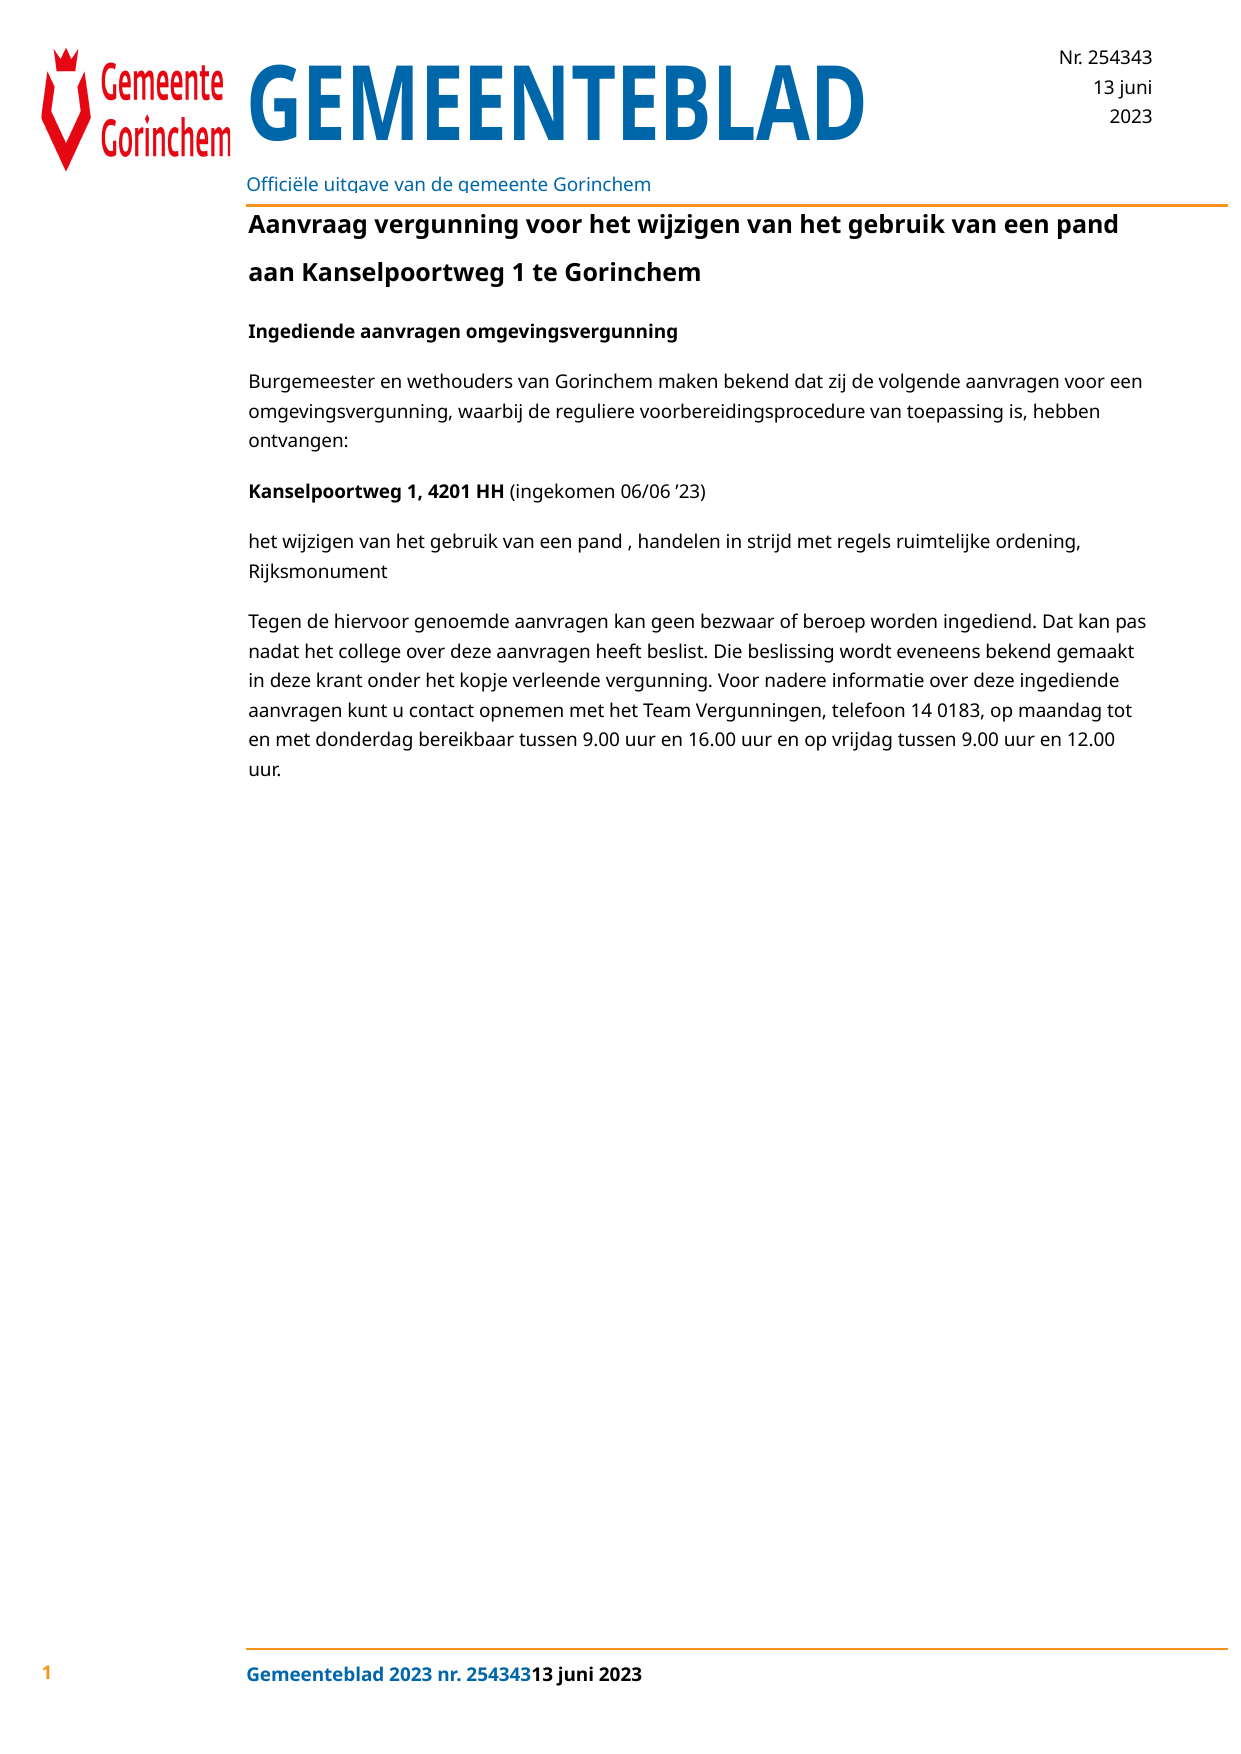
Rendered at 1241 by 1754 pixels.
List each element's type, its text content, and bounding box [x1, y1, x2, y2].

text Aanvraag vergunning voor het wijzigen van het gebruik van een pand aan Kanselpoortweg 1 te Gorinchem [248, 207, 1152, 288]
text Kanselpoortweg 1, 4201 HH (ingekomen 06/06 ’23) [248, 478, 1152, 504]
text Burgemeester en wethouders van Gorinchem maken bekend dat zij de volgende aanvragen voor een omgevingsvergunning, waarbij de reguliere voorbereidingsprocedure van toepassing is, hebben ontvangen: [248, 368, 1152, 453]
text Tegen de hiervoor genoemde aanvragen kan geen bezwaar of beroep worden ingediend. Dat kan pas nadat het college over deze aanvragen heeft beslist. Die beslissing wordt eveneens bekend gemaakt in deze krant onder het kopje verleende vergunning. Voor nadere informatie over deze ingediende aanvragen kunt u contact opnemen met het Team Vergunningen, telefoon 14 0183, op maandag tot en met donderdag bereikbaar tussen 9.00 uur en 16.00 uur en op vrijdag tussen 9.00 uur en 12.00 uur. [248, 608, 1152, 782]
text het wijzigen van het gebruik van een pand , handelen in strijd met regels ruimtelijke ordening, Rijksmonument [248, 528, 1152, 584]
text Ingediende aanvragen omgevingsvergunning [248, 318, 1152, 344]
picture [41, 47, 231, 172]
